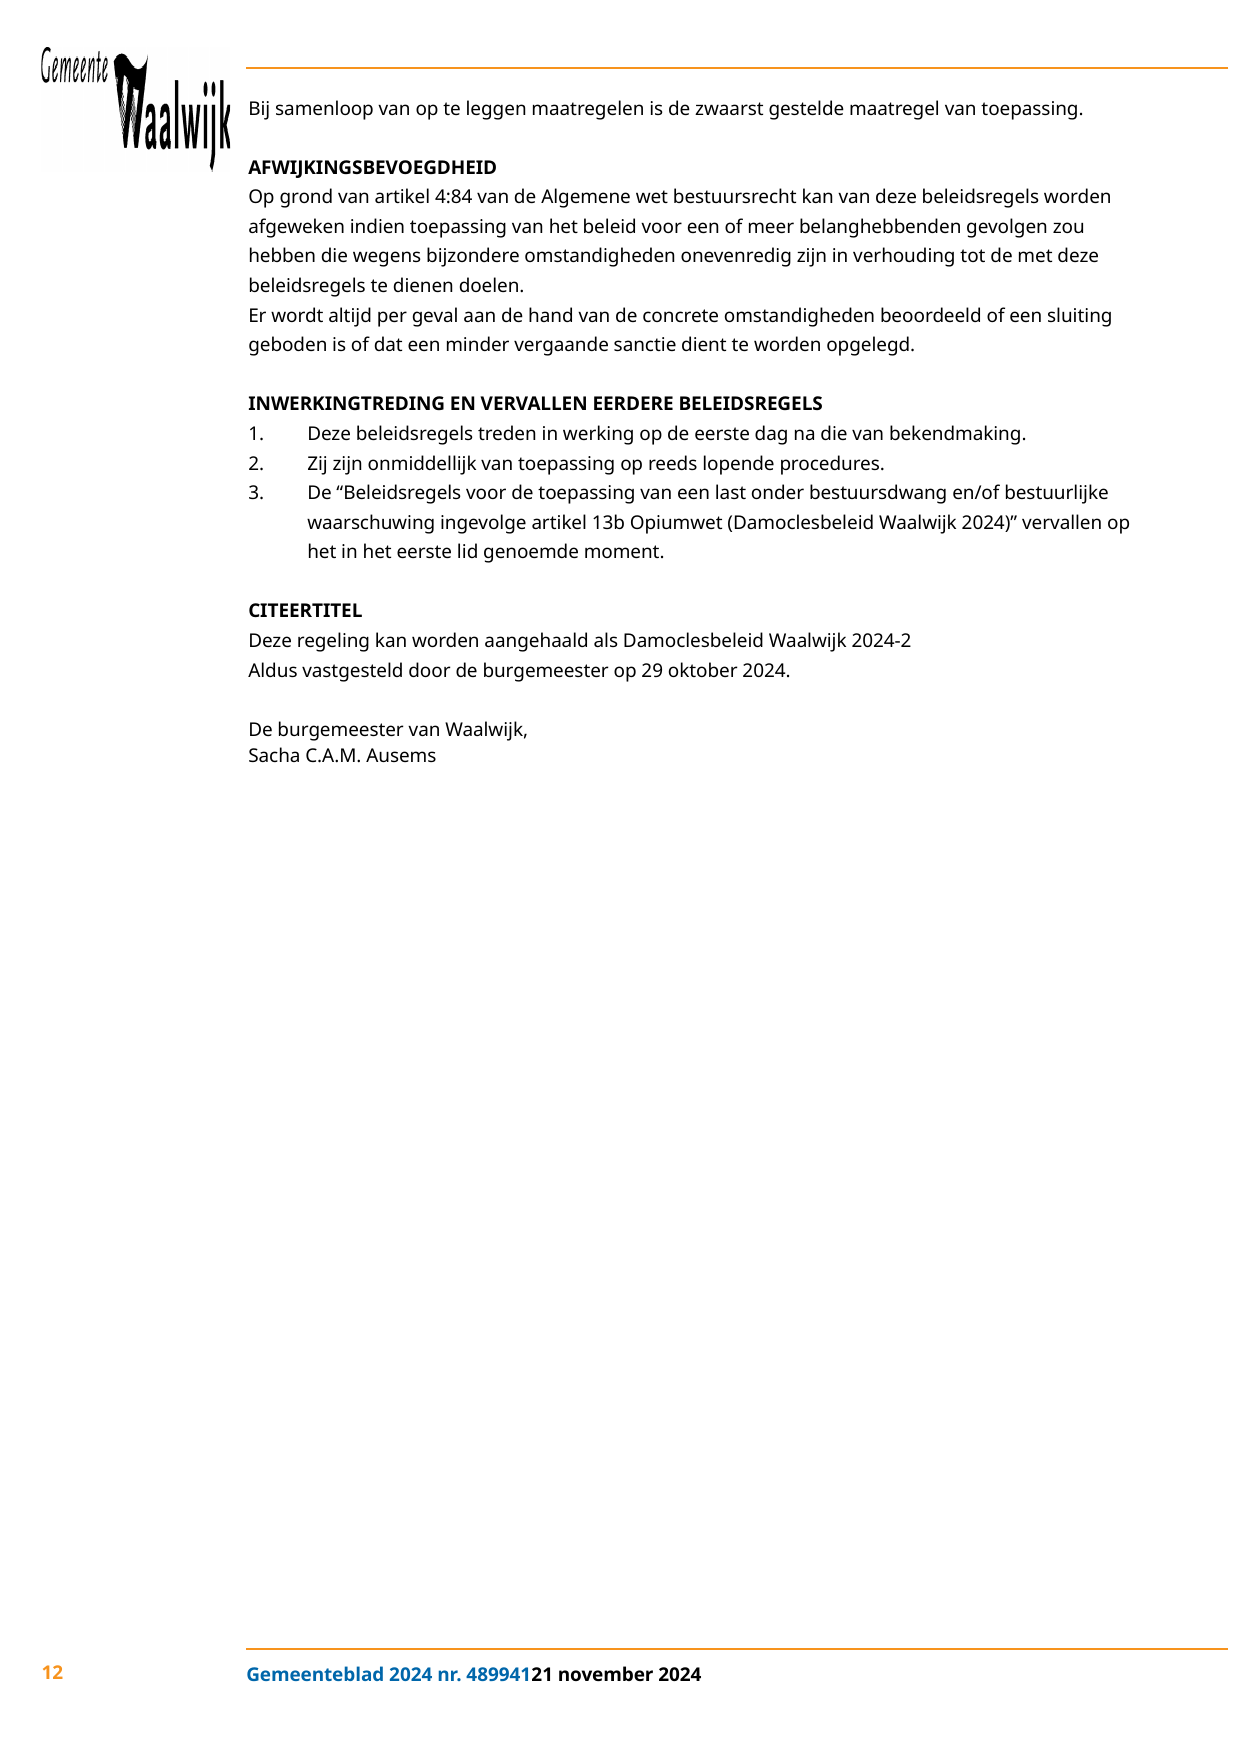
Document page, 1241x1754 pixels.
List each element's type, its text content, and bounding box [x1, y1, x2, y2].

text Sacha C.A.M. Ausems [248, 742, 1152, 767]
list Deze beleidsregels treden in werking op de eerste dag na die van bekendmaking. [248, 420, 1152, 446]
text INWERKINGTREDING EN VERVALLEN EERDERE BELEIDSREGELS [248, 391, 1152, 416]
text CITEERTITEL [248, 598, 1152, 623]
text Bij samenloop van op te leggen maatregelen is de zwaarst gestelde maatregel van toepassing. [248, 95, 1152, 121]
text Er wordt altijd per geval aan de hand van de concrete omstandigheden beoordeeld of een sluiting geboden is of dat een minder vergaande sanctie dient te worden opgelegd. [248, 302, 1152, 357]
list De “Beleidsregels voor de toepassing van een last onder bestuursdwang en/of bestuurlijke waarschuwing ingevolge artikel 13b Opiumwet (Damoclesbeleid Waalwijk 2024)” vervallen op het in het eerste lid genoemde moment. [248, 479, 1152, 564]
text Op grond van artikel 4:84 van de Algemene wet bestuursrecht kan van deze beleidsregels worden afgeweken indien toepassing van het beleid voor een of meer belanghebbenden gevolgen zou hebben die wegens bijzondere omstandigheden onevenredig zijn in verhouding tot de met deze beleidsregels te dienen doelen. [248, 183, 1152, 298]
list Zij zijn onmiddellijk van toepassing op reeds lopende procedures. [248, 450, 1152, 476]
text Aldus vastgesteld door de burgemeester op 29 oktober 2024. [248, 657, 1152, 683]
text De burgemeester van Waalwijk, [248, 716, 1152, 742]
text Deze regeling kan worden aangehaald als Damoclesbeleid Waalwijk 2024-2 [248, 627, 1152, 653]
picture [41, 47, 231, 172]
text AFWIJKINGSBEVOEGDHEID [248, 154, 1152, 180]
